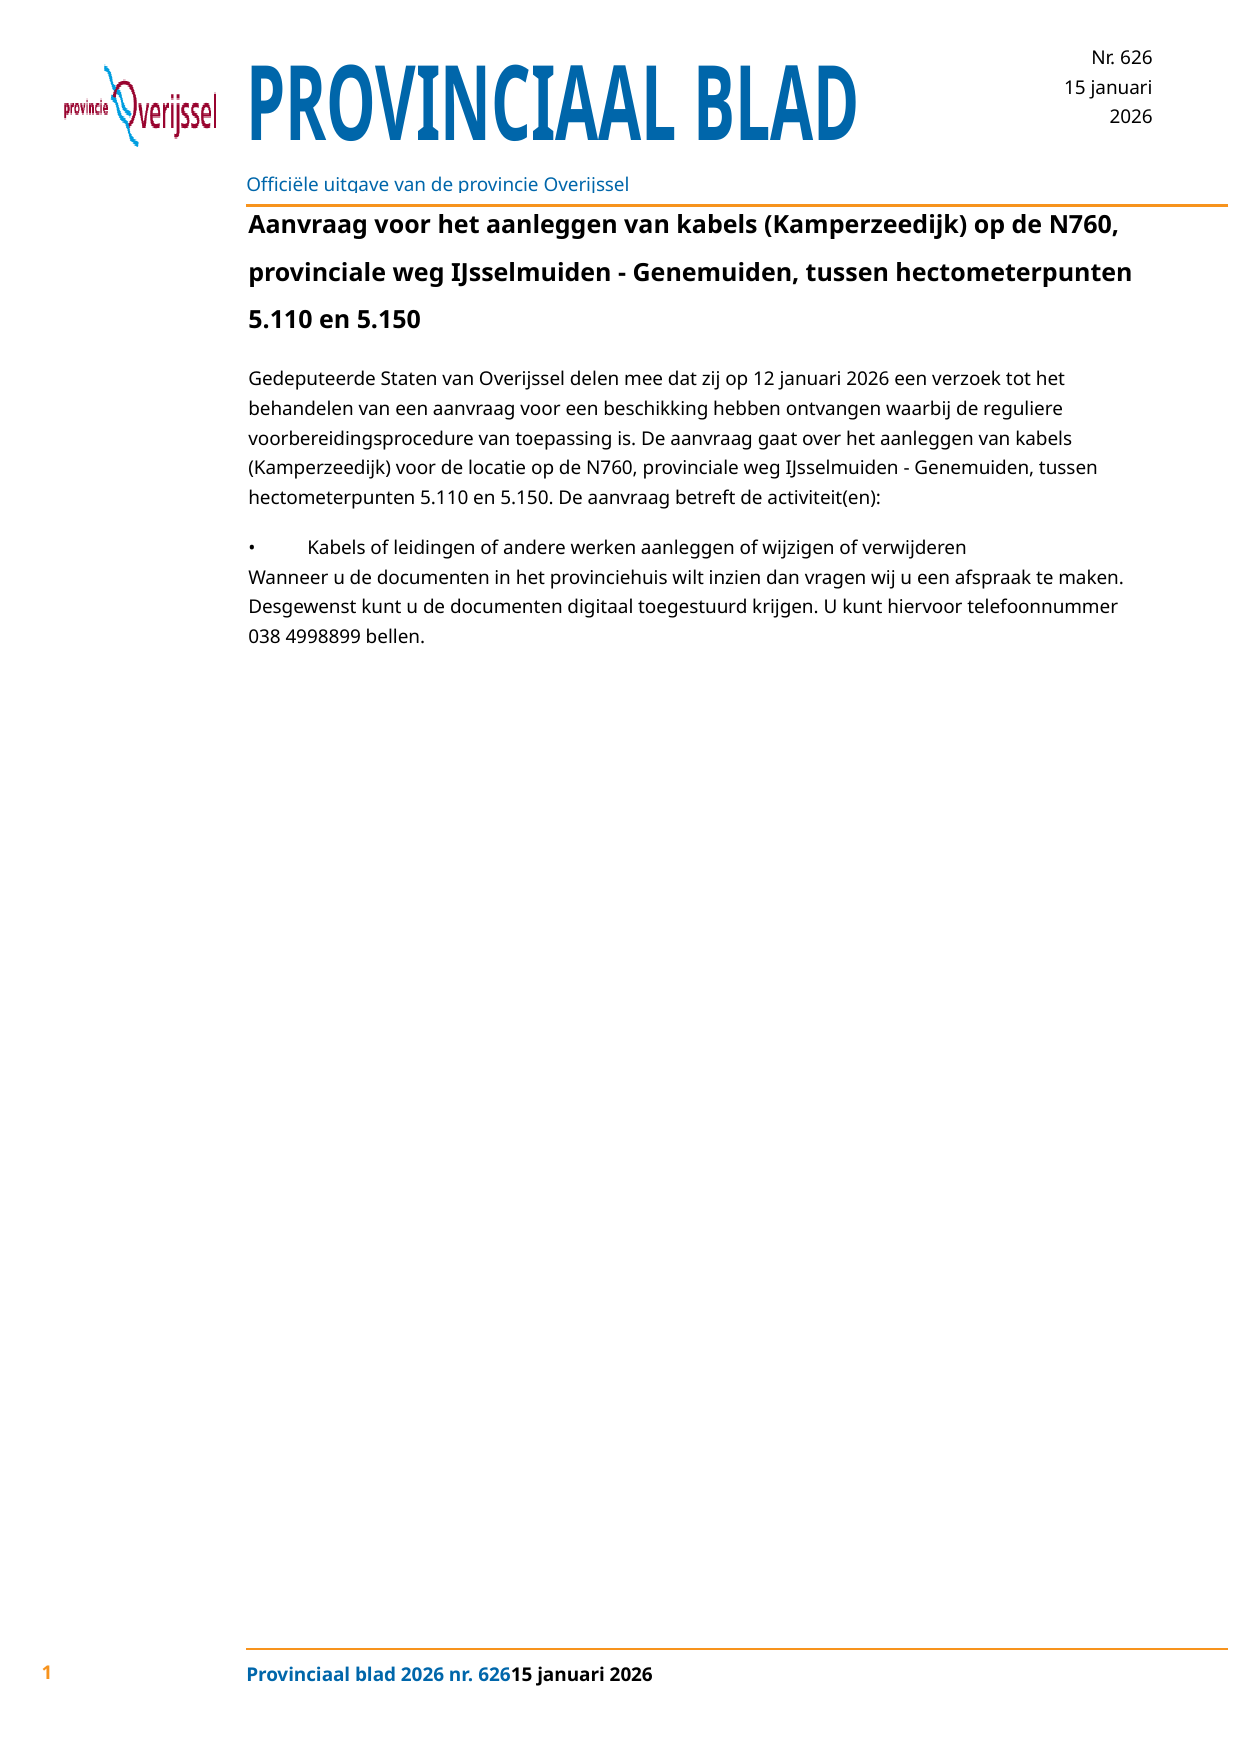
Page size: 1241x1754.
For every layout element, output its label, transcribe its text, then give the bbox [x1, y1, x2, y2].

picture [41, 47, 231, 172]
text Wanneer u de documenten in het provinciehuis wilt inzien dan vragen wij u een afspraak te maken. Desgewenst kunt u de documenten digitaal toegestuurd krijgen. U kunt hiervoor telefoonnummer 038 4998899 bellen. [248, 564, 1152, 649]
text Gedeputeerde Staten van Overijssel delen mee dat zij op 12 januari 2026 een verzoek tot het behandelen van een aanvraag voor een beschikking hebben ontvangen waarbij de reguliere voorbereidingsprocedure van toepassing is. De aanvraag gaat over het aanleggen van kabels (Kamperzeedijk) voor de locatie op de N760, provinciale weg IJsselmuiden - Genemuiden, tussen hectometerpunten 5.110 en 5.150. De aanvraag betreft de activiteit(en): [248, 366, 1152, 509]
text Aanvraag voor het aanleggen van kabels (Kamperzeedijk) op de N760, provinciale weg IJsselmuiden - Genemuiden, tussen hectometerpunten 5.110 en 5.150 [248, 207, 1152, 336]
list Kabels of leidingen of andere werken aanleggen of wijzigen of verwijderen [248, 534, 1152, 560]
